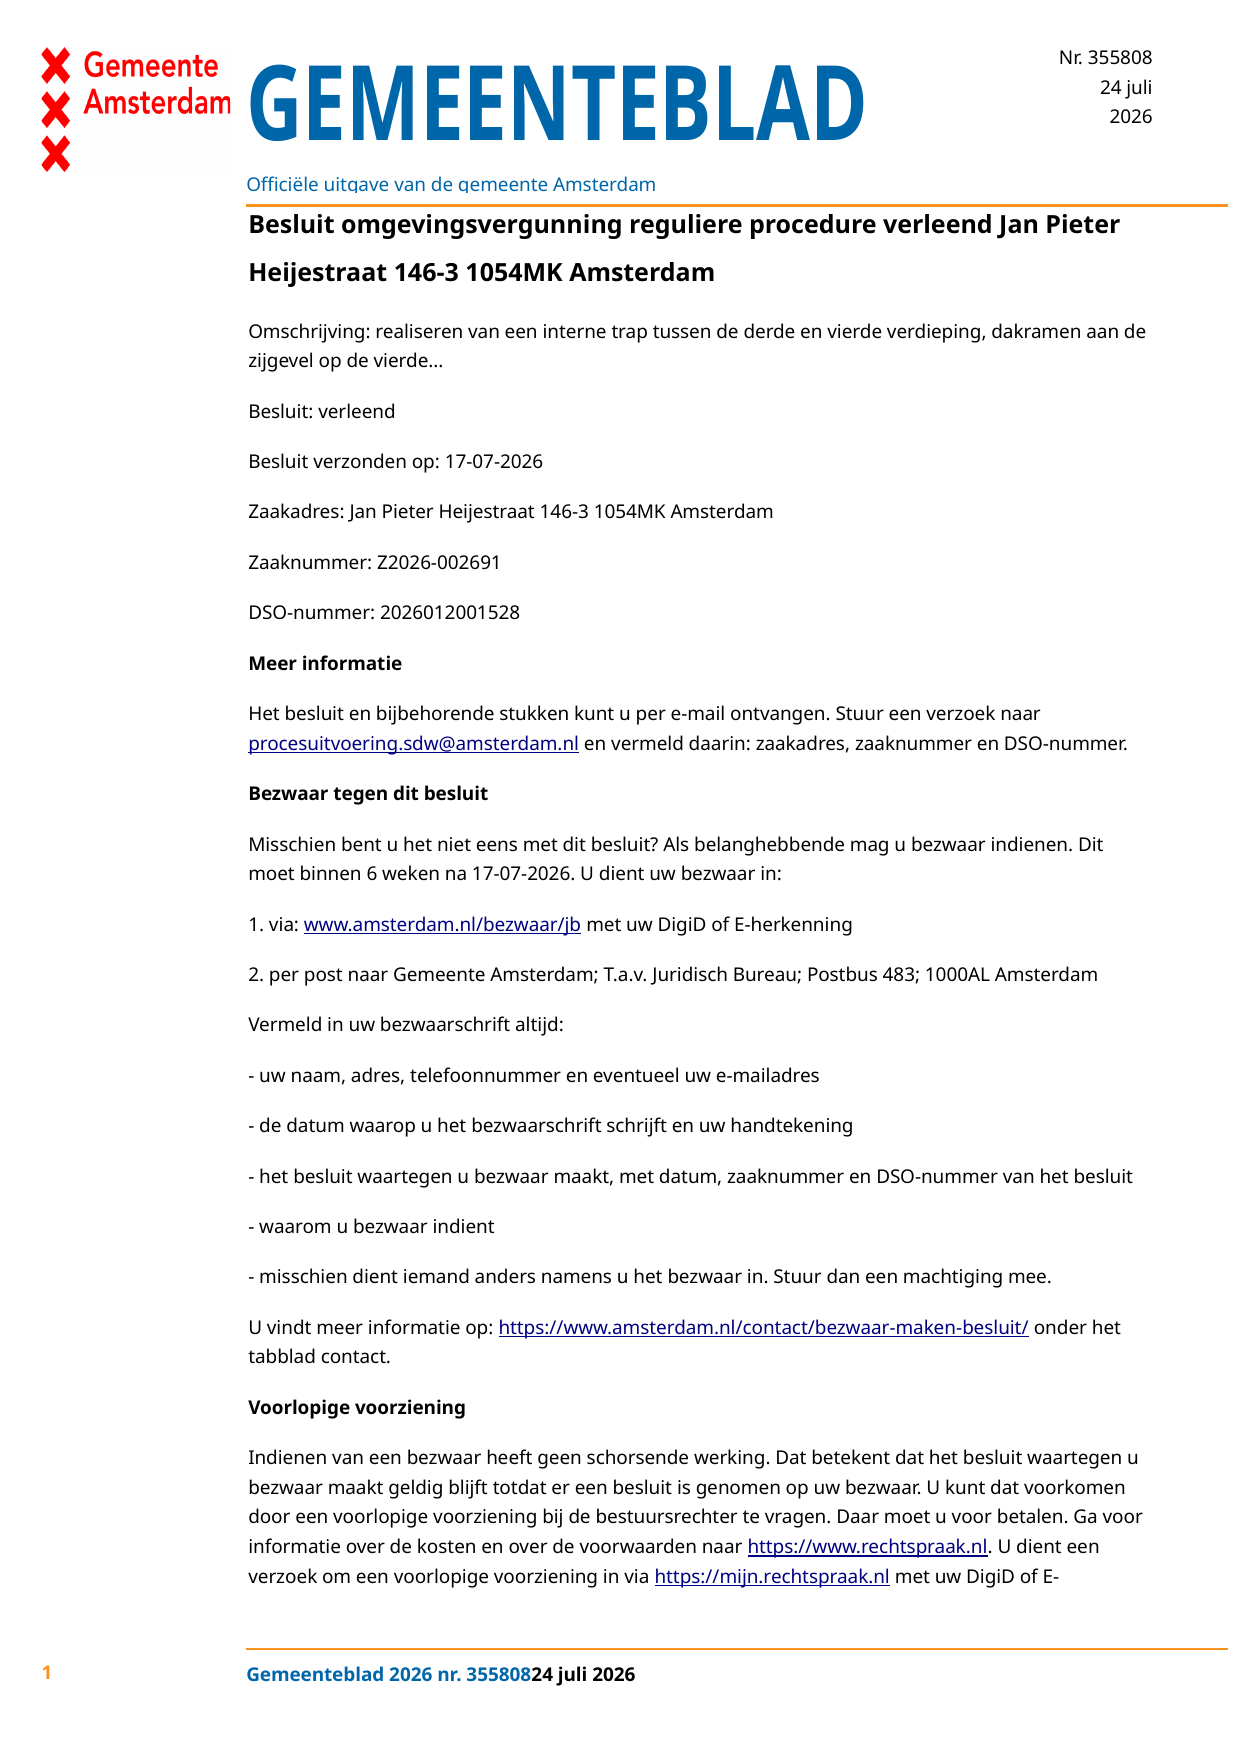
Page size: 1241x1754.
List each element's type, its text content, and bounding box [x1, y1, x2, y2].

text 1. via: www.amsterdam.nl/bezwaar/jb met uw DigiD of E-herkenning [248, 911, 1152, 937]
text Vermeld in uw bezwaarschrift altijd: [248, 1012, 1152, 1037]
text - de datum waarop u het bezwaarschrift schrijft en uw handtekening [248, 1112, 1152, 1138]
text Zaaknummer: Z2026-002691 [248, 549, 1152, 575]
text Besluit verzonden op: 17-07-2026 [248, 448, 1152, 474]
picture [41, 47, 231, 172]
text DSO-nummer: 2026012001528 [248, 599, 1152, 625]
text Bezwaar tegen dit besluit [248, 780, 1152, 806]
text Meer informatie [248, 650, 1152, 676]
text Besluit omgevingsvergunning reguliere procedure verleend Jan Pieter Heijestraat 146-3 1054MK Amsterdam [248, 207, 1152, 288]
text - uw naam, adres, telefoonnummer en eventueel uw e-mailadres [248, 1062, 1152, 1088]
text - misschien dient iemand anders namens u het bezwaar in. Stuur dan een machtiging mee. [248, 1264, 1152, 1289]
text 2. per post naar Gemeente Amsterdam; T.a.v. Juridisch Bureau; Postbus 483; 1000AL Amsterdam [248, 961, 1152, 987]
text Indienen van een bezwaar heeft geen schorsende werking. Dat betekent dat het besluit waartegen u bezwaar maakt geldig blijft totdat er een besluit is genomen op uw bezwaar. U kunt dat voorkomen door een voorlopige voorziening bij de bestuursrechter te vragen. Daar moet u voor betalen. Ga voor informatie over de kosten en over de voorwaarden naar https://www.rechtspraak.nl. U dient een verzoek om een voorlopige voorziening in via https://mijn.rechtspraak.nl met uw DigiD of E- [248, 1444, 1152, 1589]
text Misschien bent u het niet eens met dit besluit? Als belanghebbende mag u bezwaar indienen. Dit moet binnen 6 weken na 17-07-2026. U dient uw bezwaar in: [248, 831, 1152, 886]
text Het besluit en bijbehorende stukken kunt u per e-mail ontvangen. Stuur een verzoek naar procesuitvoering.sdw@amsterdam.nl en vermeld daarin: zaakadres, zaaknummer en DSO-nummer. [248, 700, 1152, 756]
text Besluit: verleend [248, 398, 1152, 424]
text Zaakadres: Jan Pieter Heijestraat 146-3 1054MK Amsterdam [248, 499, 1152, 524]
text Omschrijving: realiseren van een interne trap tussen de derde en vierde verdieping, dakramen aan de zijgevel op de vierde... [248, 318, 1152, 373]
text - waarom u bezwaar indient [248, 1213, 1152, 1239]
text U vindt meer informatie op: https://www.amsterdam.nl/contact/bezwaar-maken-besluit/ onder het tabblad contact. [248, 1314, 1152, 1369]
text Voorlopige voorziening [248, 1394, 1152, 1420]
text - het besluit waartegen u bezwaar maakt, met datum, zaaknummer en DSO-nummer van het besluit [248, 1163, 1152, 1189]
